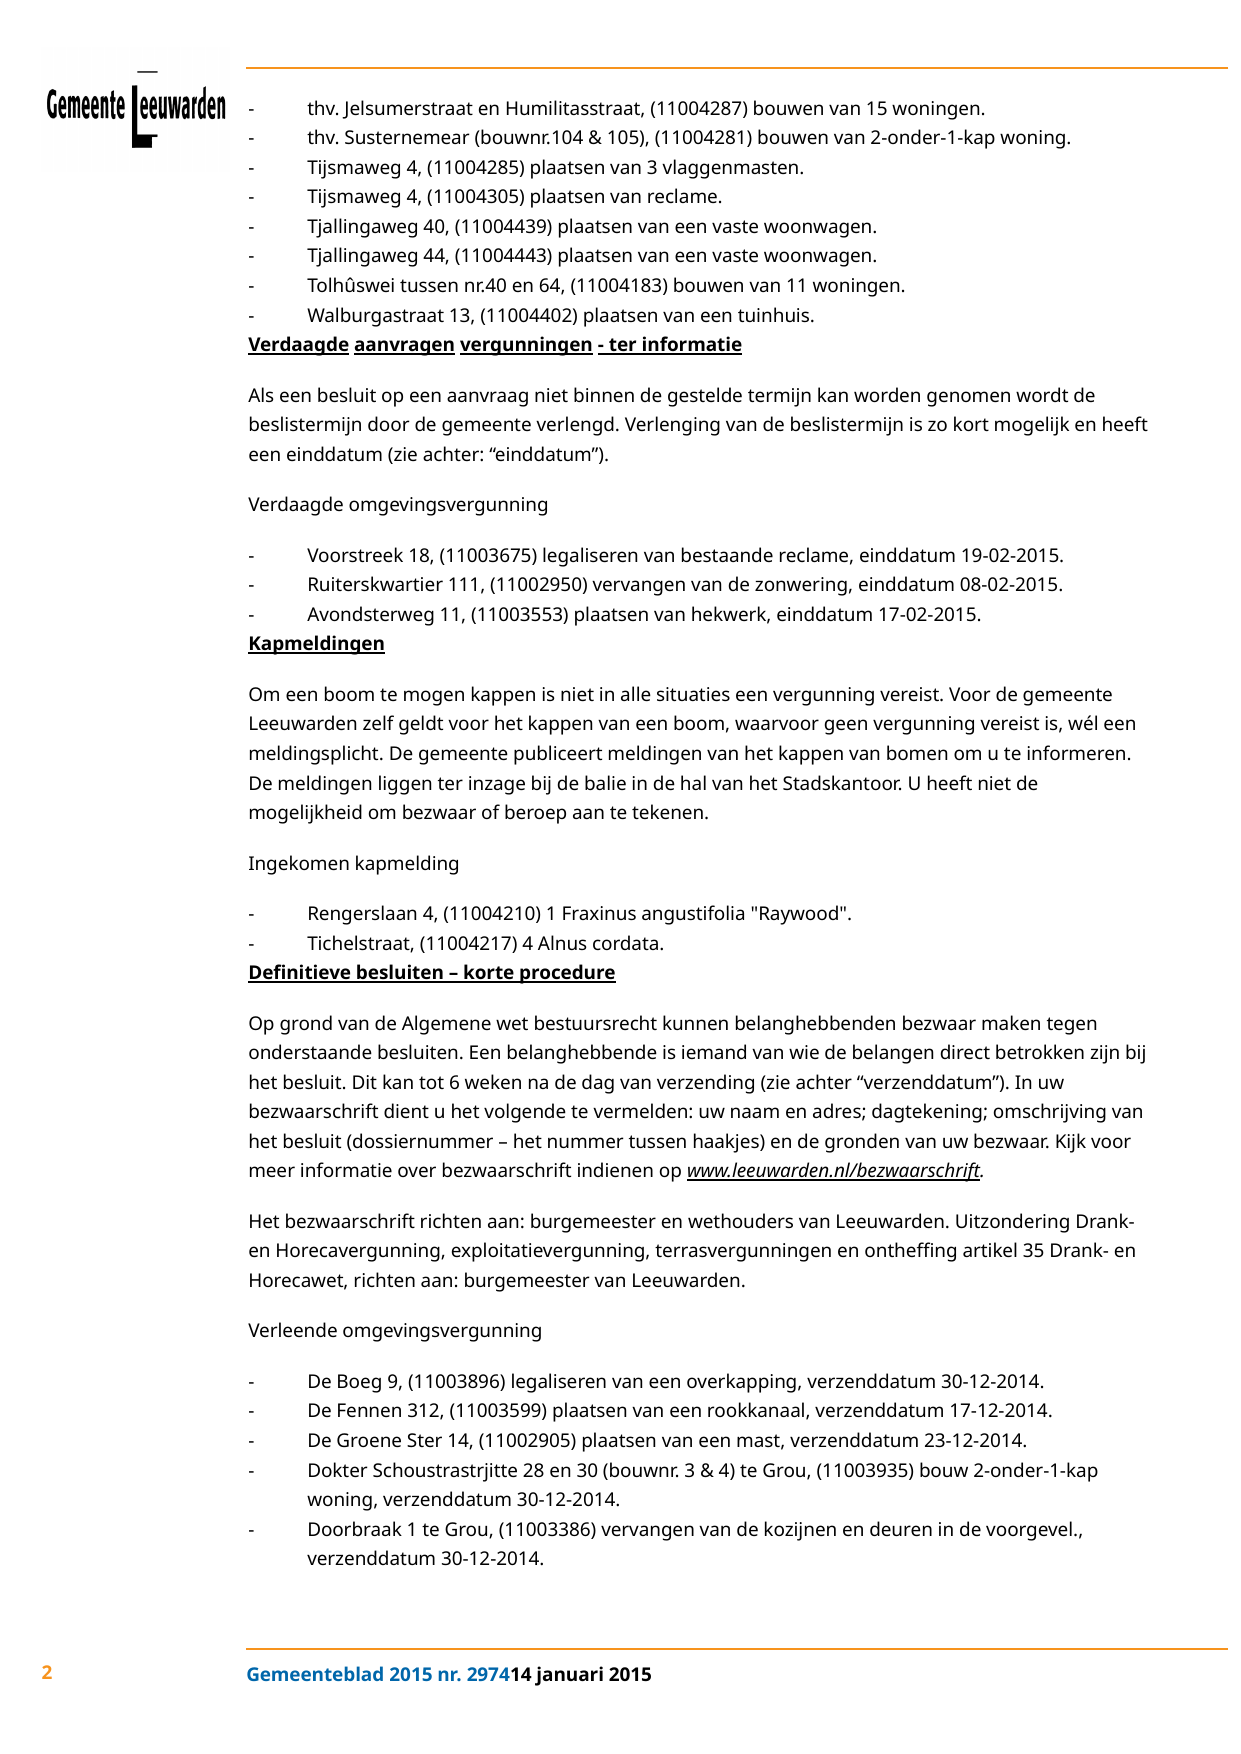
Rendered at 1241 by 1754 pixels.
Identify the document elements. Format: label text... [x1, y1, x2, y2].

list Voorstreek 18, (11003675) legaliseren van bestaande reclame, einddatum 19-02-2015. [248, 542, 1152, 568]
text Ingekomen kapmelding [248, 850, 1152, 876]
list Walburgastraat 13, (11004402) plaatsen van een tuinhuis. [248, 302, 1152, 328]
list Dokter Schoustrastrjitte 28 en 30 (bouwnr. 3 & 4) te Grou, (11003935) bouw 2-onder-1-kap woning, verzenddatum 30-12-2014. [248, 1457, 1152, 1512]
list thv. Susternemear (bouwnr.104 & 105), (11004281) bouwen van 2-onder-1-kap woning. [248, 124, 1152, 150]
text Om een boom te mogen kappen is niet in alle situaties een vergunning vereist. Voor de gemeente Leeuwarden zelf geldt voor het kappen van een boom, waarvoor geen vergunning vereist is, wél een meldingsplicht. De gemeente publiceert meldingen van het kappen van bomen om u te informeren. De meldingen liggen ter inzage bij de balie in de hal van het Stadskantoor. U heeft niet de mogelijkheid om bezwaar of beroep aan te tekenen. [248, 681, 1152, 825]
list Tjallingaweg 44, (11004443) plaatsen van een vaste woonwagen. [248, 243, 1152, 268]
list Tijsmaweg 4, (11004285) plaatsen van 3 vlaggenmasten. [248, 154, 1152, 180]
text Als een besluit op een aanvraag niet binnen de gestelde termijn kan worden genomen wordt de beslistermijn door de gemeente verlengd. Verlenging van de beslistermijn is zo kort mogelijk en heeft een einddatum (zie achter: “einddatum”). [248, 382, 1152, 467]
text Definitieve besluiten – korte procedure [248, 959, 1152, 985]
list Tjallingaweg 40, (11004439) plaatsen van een vaste woonwagen. [248, 213, 1152, 239]
list De Groene Ster 14, (11002905) plaatsen van een mast, verzenddatum 23-12-2014. [248, 1427, 1152, 1453]
list Tichelstraat, (11004217) 4 Alnus cordata. [248, 930, 1152, 956]
text Kapmeldingen [248, 631, 1152, 656]
list Doorbraak 1 te Grou, (11003386) vervangen van de kozijnen en deuren in de voorgevel., verzenddatum 30-12-2014. [248, 1516, 1152, 1571]
list Avondsterweg 11, (11003553) plaatsen van hekwerk, einddatum 17-02-2015. [248, 601, 1152, 627]
list Tolhûswei tussen nr.40 en 64, (11004183) bouwen van 11 woningen. [248, 272, 1152, 298]
text Het bezwaarschrift richten aan: burgemeester en wethouders van Leeuwarden. Uitzondering Drank- en Horecavergunning, exploitatievergunning, terrasvergunningen en ontheffing artikel 35 Drank- en Horecawet, richten aan: burgemeester van Leeuwarden. [248, 1208, 1152, 1293]
list Rengerslaan 4, (11004210) 1 Fraxinus angustifolia "Raywood". [248, 900, 1152, 926]
list thv. Jelsumerstraat en Humilitasstraat, (11004287) bouwen van 15 woningen. [248, 95, 1152, 121]
list Tijsmaweg 4, (11004305) plaatsen van reclame. [248, 183, 1152, 209]
text Verdaagde omgevingsvergunning [248, 491, 1152, 517]
text Verdaagde aanvragen vergunningen - ter informatie [248, 331, 1152, 357]
list Ruiterskwartier 111, (11002950) vervangen van de zonwering, einddatum 08-02-2015. [248, 571, 1152, 597]
list De Fennen 312, (11003599) plaatsen van een rookkanaal, verzenddatum 17-12-2014. [248, 1398, 1152, 1423]
text Verleende omgevingsvergunning [248, 1318, 1152, 1343]
picture [41, 47, 231, 172]
list De Boeg 9, (11003896) legaliseren van een overkapping, verzenddatum 30-12-2014. [248, 1368, 1152, 1394]
text Op grond van de Algemene wet bestuursrecht kunnen belanghebbenden bezwaar maken tegen onderstaande besluiten. Een belanghebbende is iemand van wie de belangen direct betrokken zijn bij het besluit. Dit kan tot 6 weken na de dag van verzending (zie achter “verzenddatum”). In uw bezwaarschrift dient u het volgende te vermelden: uw naam en adres; dagtekening; omschrijving van het besluit (dossiernummer – het nummer tussen haakjes) en de gronden van uw bezwaar. Kijk voor meer informatie over bezwaarschrift indienen op www.leeuwarden.nl/bezwaarschrift. [248, 1010, 1152, 1183]
